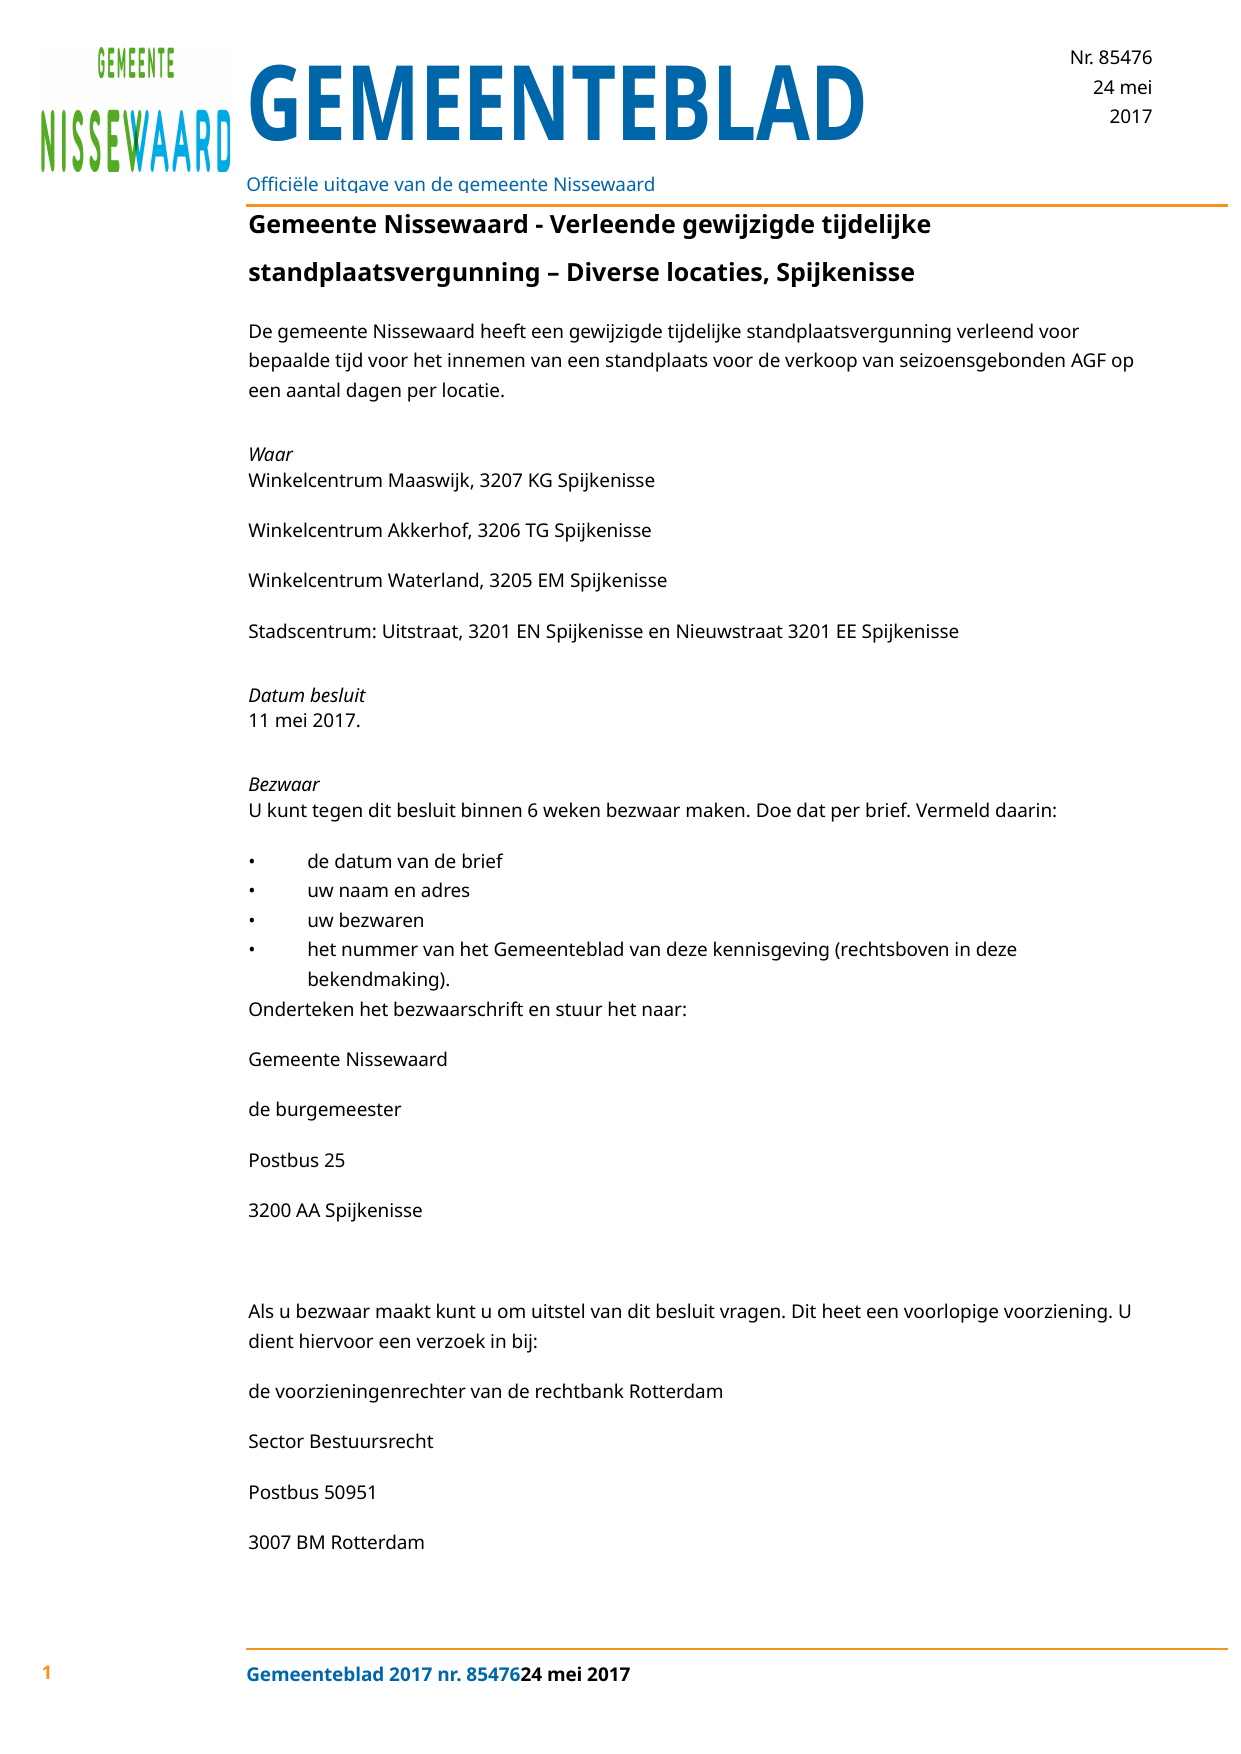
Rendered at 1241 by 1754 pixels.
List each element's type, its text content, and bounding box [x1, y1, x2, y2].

text Postbus 25 [248, 1147, 1152, 1173]
list uw bezwaren [248, 907, 1152, 933]
list de datum van de brief [248, 848, 1152, 873]
picture [201, 122, 206, 138]
text Datum besluit [248, 682, 1152, 708]
text Waar [248, 441, 1152, 467]
picture [176, 157, 187, 172]
text U kunt tegen dit besluit binnen 6 weken bezwaar maken. Doe dat per brief. Vermeld daarin: [248, 797, 1152, 823]
text 11 mei 2017. [248, 708, 1152, 733]
text Gemeente Nissewaard - Verleende gewijzigde tijdelijke standplaatsvergunning – Diverse locaties, Spijkenisse [248, 207, 1152, 288]
text 3200 AA Spijkenisse [248, 1197, 1152, 1223]
picture [41, 47, 231, 172]
text Onderteken het bezwaarschrift en stuur het naar: [248, 996, 1152, 1021]
list het nummer van het Gemeenteblad van deze kennisgeving (rechtsboven in deze bekendmaking). [248, 937, 1152, 992]
text Winkelcentrum Waterland, 3205 EM Spijkenisse [248, 568, 1152, 593]
text Bezwaar [248, 772, 1152, 797]
text Winkelcentrum Akkerhof, 3206 TG Spijkenisse [248, 517, 1152, 543]
picture [154, 157, 165, 172]
text Gemeente Nissewaard [248, 1046, 1152, 1072]
text Sector Bestuursrecht [248, 1429, 1152, 1454]
text 3007 BM Rotterdam [248, 1529, 1152, 1555]
text de voorzieningenrechter van de rechtbank Rotterdam [248, 1378, 1152, 1404]
picture [200, 151, 206, 172]
list uw naam en adres [248, 877, 1152, 903]
text de burgemeester [248, 1097, 1152, 1122]
text Stadscentrum: Uitstraat, 3201 EN Spijkenisse en Nieuwstraat 3201 EE Spijkenisse [248, 618, 1152, 644]
text De gemeente Nissewaard heeft een gewijzigde tijdelijke standplaatsvergunning verleend voor bepaalde tijd voor het innemen van een standplaats voor de verkoop van seizoensgebonden AGF op een aantal dagen per locatie. [248, 318, 1152, 403]
text Postbus 50951 [248, 1479, 1152, 1505]
text Als u bezwaar maakt kunt u om uitstel van dit besluit vragen. Dit heet een voorlopige voorziening. U dient hiervoor een verzoek in bij: [248, 1298, 1152, 1353]
picture [222, 122, 227, 160]
text Winkelcentrum Maaswijk, 3207 KG Spijkenisse [248, 467, 1152, 492]
